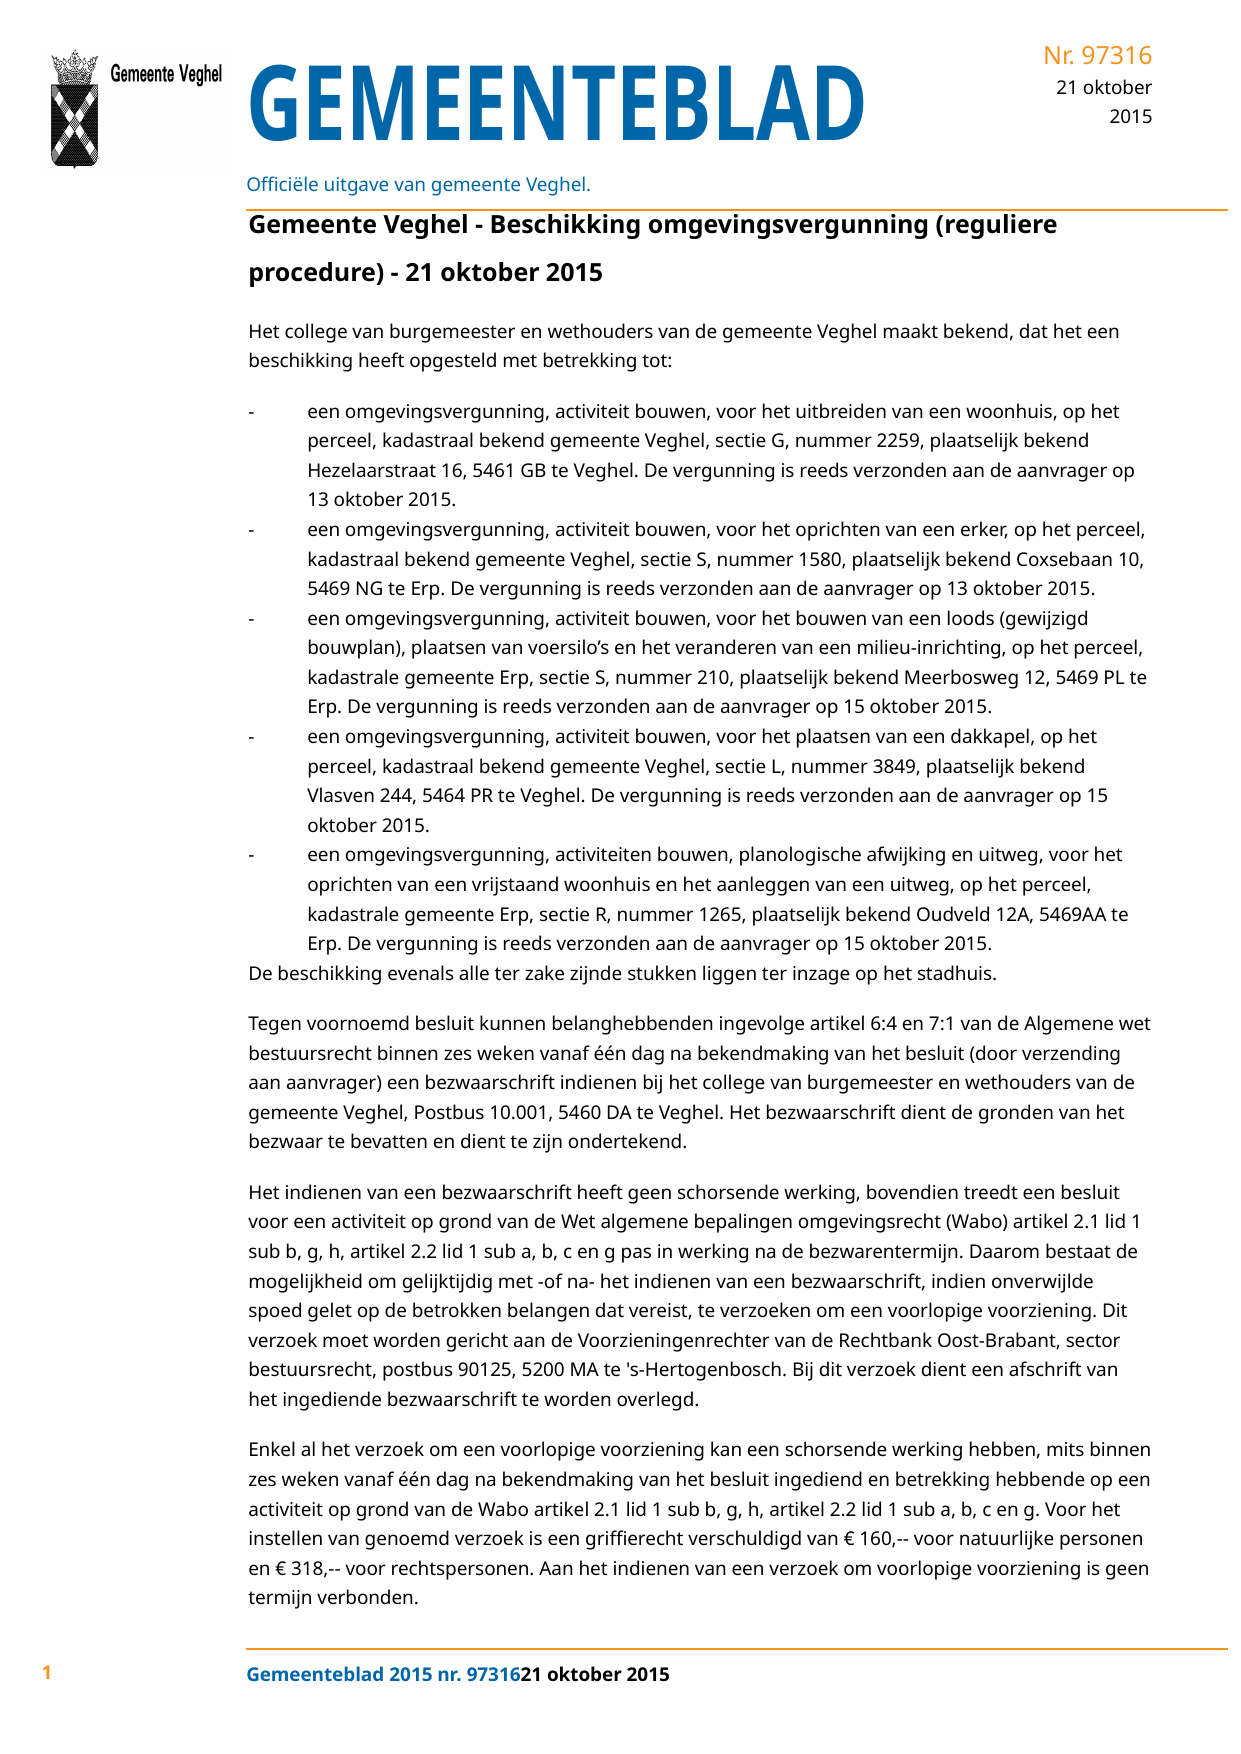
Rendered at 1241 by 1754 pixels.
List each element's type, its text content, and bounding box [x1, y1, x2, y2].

list een omgevingsvergunning, activiteit bouwen, voor het uitbreiden van een woonhuis, op het perceel, kadastraal bekend gemeente Veghel, sectie G, nummer 2259, plaatselijk bekend Hezelaarstraat 16, 5461 GB te Veghel. De vergunning is reeds verzonden aan de aanvrager op 13 oktober 2015. [248, 398, 1152, 512]
text Gemeente Veghel - Beschikking omgevingsvergunning (reguliere procedure) - 21 oktober 2015 [248, 211, 1152, 288]
text Het college van burgemeester en wethouders van de gemeente Veghel maakt bekend, dat het een beschikking heeft opgesteld met betrekking tot: [248, 318, 1152, 373]
text Tegen voornoemd besluit kunnen belanghebbenden ingevolge artikel 6:4 en 7:1 van de Algemene wet bestuursrecht binnen zes weken vanaf één dag na bekendmaking van het besluit (door verzending aan aanvrager) een bezwaarschrift indienen bij het college van burgemeester en wethouders van de gemeente Veghel, Postbus 10.001, 5460 DA te Veghel. Het bezwaarschrift dient de gronden van het bezwaar te bevatten en dient te zijn ondertekend. [248, 1010, 1152, 1154]
picture [41, 47, 231, 172]
list een omgevingsvergunning, activiteiten bouwen, planologische afwijking en uitweg, voor het oprichten van een vrijstaand woonhuis en het aanleggen van een uitweg, op het perceel, kadastrale gemeente Erp, sectie R, nummer 1265, plaatselijk bekend Oudveld 12A, 5469AA te Erp. De vergunning is reeds verzonden aan de aanvrager op 15 oktober 2015. [248, 842, 1152, 956]
text Enkel al het verzoek om een voorlopige voorziening kan een schorsende werking hebben, mits binnen zes weken vanaf één dag na bekendmaking van het besluit ingediend en betrekking hebbende op een activiteit op grond van de Wabo artikel 2.1 lid 1 sub b, g, h, artikel 2.2 lid 1 sub a, b, c en g. Voor het instellen van genoemd verzoek is een griffierecht verschuldigd van € 160,-- voor natuurlijke personen en € 318,-- voor rechtspersonen. Aan het indienen van een verzoek om voorlopige voorziening is geen termijn verbonden. [248, 1437, 1152, 1610]
list een omgevingsvergunning, activiteit bouwen, voor het bouwen van een loods (gewijzigd bouwplan), plaatsen van voersilo’s en het veranderen van een milieu-inrichting, op het perceel, kadastrale gemeente Erp, sectie S, nummer 210, plaatselijk bekend Meerbosweg 12, 5469 PL te Erp. De vergunning is reeds verzonden aan de aanvrager op 15 oktober 2015. [248, 605, 1152, 719]
text Het indienen van een bezwaarschrift heeft geen schorsende werking, bovendien treedt een besluit voor een activiteit op grond van de Wet algemene bepalingen omgevingsrecht (Wabo) artikel 2.1 lid 1 sub b, g, h, artikel 2.2 lid 1 sub a, b, c en g pas in werking na de bezwarentermijn. Daarom bestaat de mogelijkheid om gelijktijdig met -of na- het indienen van een bezwaarschrift, indien onverwijlde spoed gelet op de betrokken belangen dat vereist, te verzoeken om een voorlopige voorziening. Dit verzoek moet worden gericht aan de Voorzieningenrechter van de Rechtbank Oost-Brabant, sector bestuursrecht, postbus 90125, 5200 MA te 's-Hertogenbosch. Bij dit verzoek dient een afschrift van het ingediende bezwaarschrift te worden overlegd. [248, 1179, 1152, 1412]
list een omgevingsvergunning, activiteit bouwen, voor het plaatsen van een dakkapel, op het perceel, kadastraal bekend gemeente Veghel, sectie L, nummer 3849, plaatselijk bekend Vlasven 244, 5464 PR te Veghel. De vergunning is reeds verzonden aan de aanvrager op 15 oktober 2015. [248, 723, 1152, 838]
text De beschikking evenals alle ter zake zijnde stukken liggen ter inzage op het stadhuis. [248, 960, 1152, 986]
list een omgevingsvergunning, activiteit bouwen, voor het oprichten van een erker, op het perceel, kadastraal bekend gemeente Veghel, sectie S, nummer 1580, plaatselijk bekend Coxsebaan 10, 5469 NG te Erp. De vergunning is reeds verzonden aan de aanvrager op 13 oktober 2015. [248, 516, 1152, 601]
